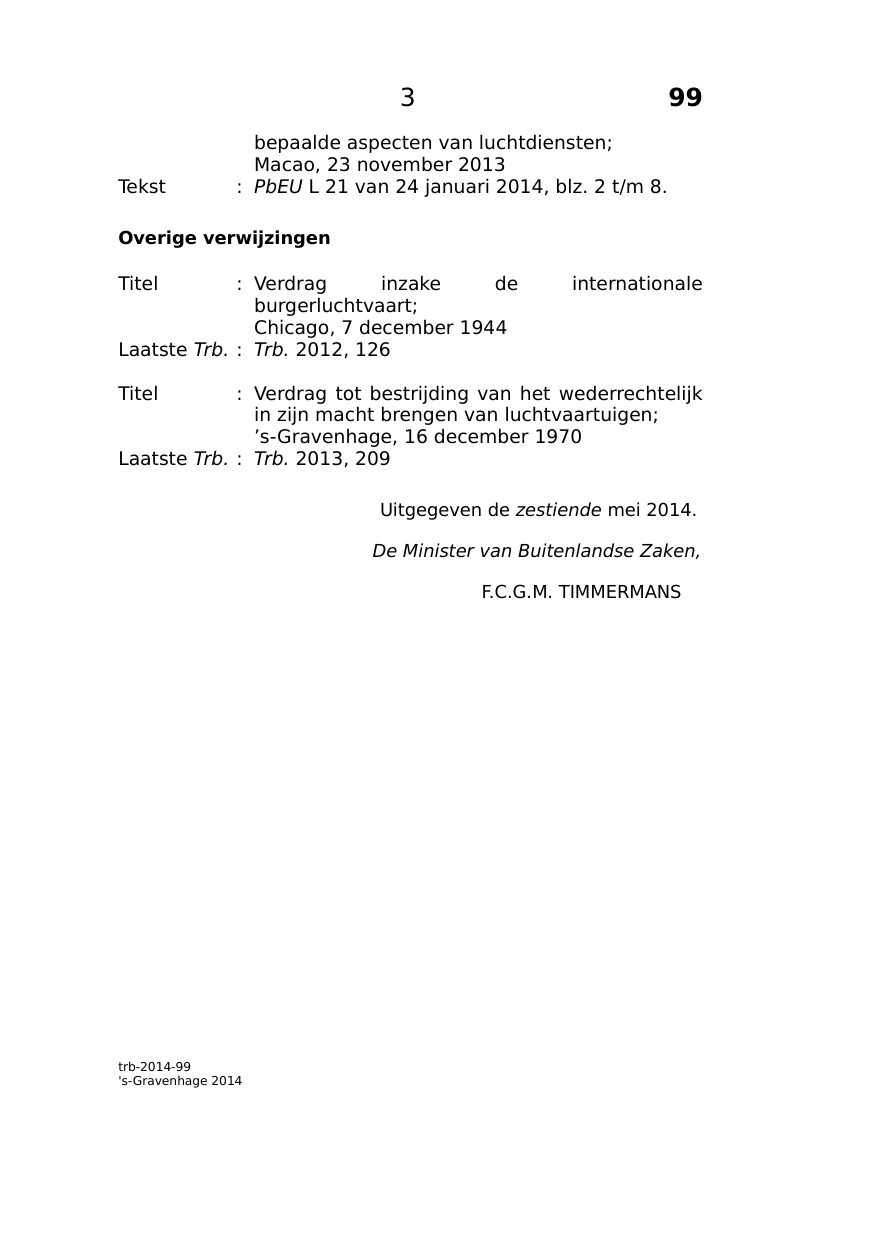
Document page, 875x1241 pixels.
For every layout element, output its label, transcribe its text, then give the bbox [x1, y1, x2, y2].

table_cell Trb. 2013, 209 [254, 448, 703, 470]
table_header [236, 132, 254, 176]
table_cell PbEU L 21 van 24 januari 2014, blz. 2 t/m 8. [254, 176, 703, 197]
table_cell [236, 361, 254, 383]
table_header : [236, 273, 254, 339]
subtitle Overige verwijzingen [118, 227, 703, 248]
table_cell Tekst [118, 176, 236, 197]
text 's-Gravenhage 2014 [118, 1074, 352, 1088]
table_cell : [236, 383, 254, 448]
table_cell : [236, 176, 254, 197]
table_cell Titel [118, 383, 236, 448]
table_header bepaalde aspecten van luchtdiensten; Macao, 23 november 2013 [254, 132, 703, 176]
table_cell : [236, 339, 254, 361]
table_header Verdrag inzake de internationale burgerluchtvaart; Chicago, 7 december 1944 [254, 273, 703, 339]
table_cell Laatste Trb. [118, 339, 236, 361]
text De Minister van Buitenlandse Zaken, F.C.G.M. TIMMERMANS [118, 541, 703, 603]
table_cell [118, 361, 236, 383]
table_header [118, 132, 236, 176]
text trb-2014-99 [118, 1060, 352, 1074]
table_cell Verdrag tot bestrijding van het wederrechtelijk in zijn macht brengen van luchtvaartuigen; ’s-Gravenhage, 16 december 1970 [254, 383, 703, 448]
table_cell Laatste Trb. [118, 448, 236, 470]
table_header Titel [118, 273, 236, 339]
table_cell Trb. 2012, 126 [254, 339, 703, 361]
table_cell : [236, 448, 254, 470]
text Uitgegeven de zestiende mei 2014. [118, 500, 703, 521]
table_cell [254, 361, 703, 383]
